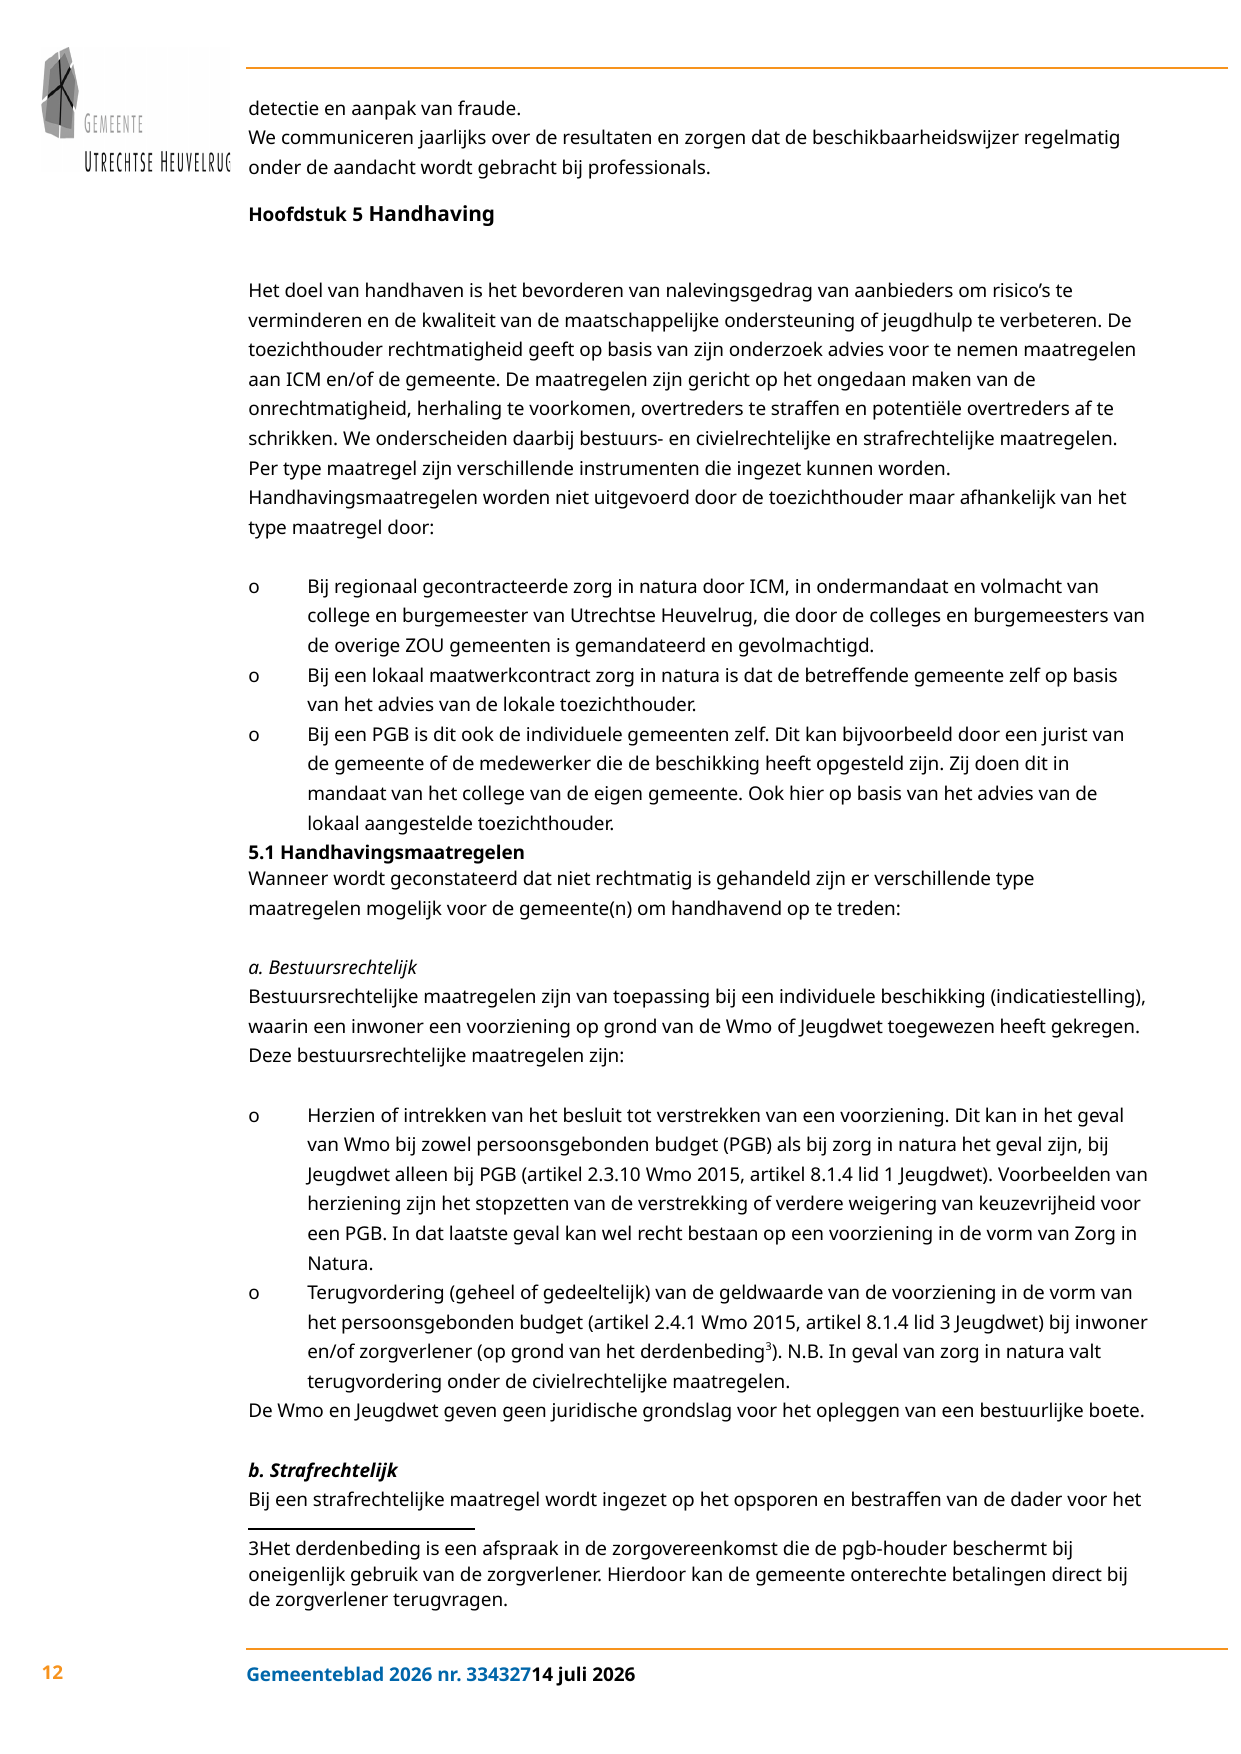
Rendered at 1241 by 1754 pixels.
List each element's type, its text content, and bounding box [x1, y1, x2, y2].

text We communiceren jaarlijks over de resultaten en zorgen dat de beschikbaarheidswijzer regelmatig onder de aandacht wordt gebracht bij professionals. [248, 124, 1152, 180]
text Hoofdstuk 5 Handhaving [248, 199, 1152, 228]
text 5.1 Handhavingsmaatregelen [248, 839, 1152, 865]
list Terugvordering (geheel of gedeeltelijk) van de geldwaarde van de voorziening in de vorm van het persoonsgebonden budget (artikel 2.4.1 Wmo 2015, artikel 8.1.4 lid 3 Jeugdwet) bij inwoner en/of zorgverlener (op grond van het derdenbeding). N.B. In geval van zorg in natura valt terugvordering onder de civielrechtelijke maatregelen. [248, 1279, 1152, 1394]
list Bij een lokaal maatwerkcontract zorg in natura is dat de betreffende gemeente zelf op basis van het advies van de lokale toezichthouder. [248, 662, 1152, 717]
text Het doel van handhaven is het bevorderen van nalevingsgedrag van aanbieders om risico’s te verminderen en de kwaliteit van de maatschappelijke ondersteuning of jeugdhulp te verbeteren. De toezichthouder rechtmatigheid geeft op basis van zijn onderzoek advies voor te nemen maatregelen aan ICM en/of de gemeente. De maatregelen zijn gericht op het ongedaan maken van de onrechtmatigheid, herhaling te voorkomen, overtreders te straffen en potentiële overtreders af te schrikken. We onderscheiden daarbij bestuurs- en civielrechtelijke en strafrechtelijke maatregelen. Per type maatregel zijn verschillende instrumenten die ingezet kunnen worden. Handhavingsmaatregelen worden niet uitgevoerd door de toezichthouder maar afhankelijk van het type maatregel door: [248, 277, 1152, 540]
list Herzien of intrekken van het besluit tot verstrekken van een voorziening. Dit kan in het geval van Wmo bij zowel persoonsgebonden budget (PGB) als bij zorg in natura het geval zijn, bij Jeugdwet alleen bij PGB (artikel 2.3.10 Wmo 2015, artikel 8.1.4 lid 1 Jeugdwet). Voorbeelden van herziening zijn het stopzetten van de verstrekking of verdere weigering van keuzevrijheid voor een PGB. In dat laatste geval kan wel recht bestaan op een voorziening in de vorm van Zorg in Natura. [248, 1102, 1152, 1275]
list Bij regionaal gecontracteerde zorg in natura door ICM, in ondermandaat en volmacht van college en burgemeester van Utrechtse Heuvelrug, die door de colleges en burgemeesters van de overige ZOU gemeenten is gemandateerd en gevolmachtigd. [248, 573, 1152, 658]
text Bij een strafrechtelijke maatregel wordt ingezet op het opsporen en bestraffen van de dader voor het [248, 1486, 1152, 1512]
list Bij een PGB is dit ook de individuele gemeenten zelf. Dit kan bijvoorbeeld door een jurist van de gemeente of de medewerker die de beschikking heeft opgesteld zijn. Zij doen dit in mandaat van het college van de eigen gemeente. Ook hier op basis van het advies van de lokaal aangestelde toezichthouder. [248, 721, 1152, 836]
text Wanneer wordt geconstateerd dat niet rechtmatig is gehandeld zijn er verschillende type maatregelen mogelijk voor de gemeente(n) om handhavend op te treden: [248, 865, 1152, 920]
list Het derdenbeding is een afspraak in de zorgovereenkomst die de pgb-houder beschermt bij oneigenlijk gebruik van de zorgverlener. Hierdoor kan de gemeente onterechte betalingen direct bij de zorgverlener terugvragen. [248, 1535, 1152, 1612]
text Bestuursrechtelijke maatregelen zijn van toepassing bij een individuele beschikking (indicatiestelling), waarin een inwoner een voorziening op grond van de Wmo of Jeugdwet toegewezen heeft gekregen. Deze bestuursrechtelijke maatregelen zijn: [248, 983, 1152, 1068]
text detectie en aanpak van fraude. [248, 95, 1152, 121]
text De Wmo en Jeugdwet geven geen juridische grondslag voor het opleggen van een bestuurlijke boete. [248, 1398, 1152, 1423]
text b. Strafrechtelijk [248, 1457, 1152, 1482]
picture [41, 47, 231, 172]
text a. Bestuursrechtelijk [248, 954, 1152, 979]
